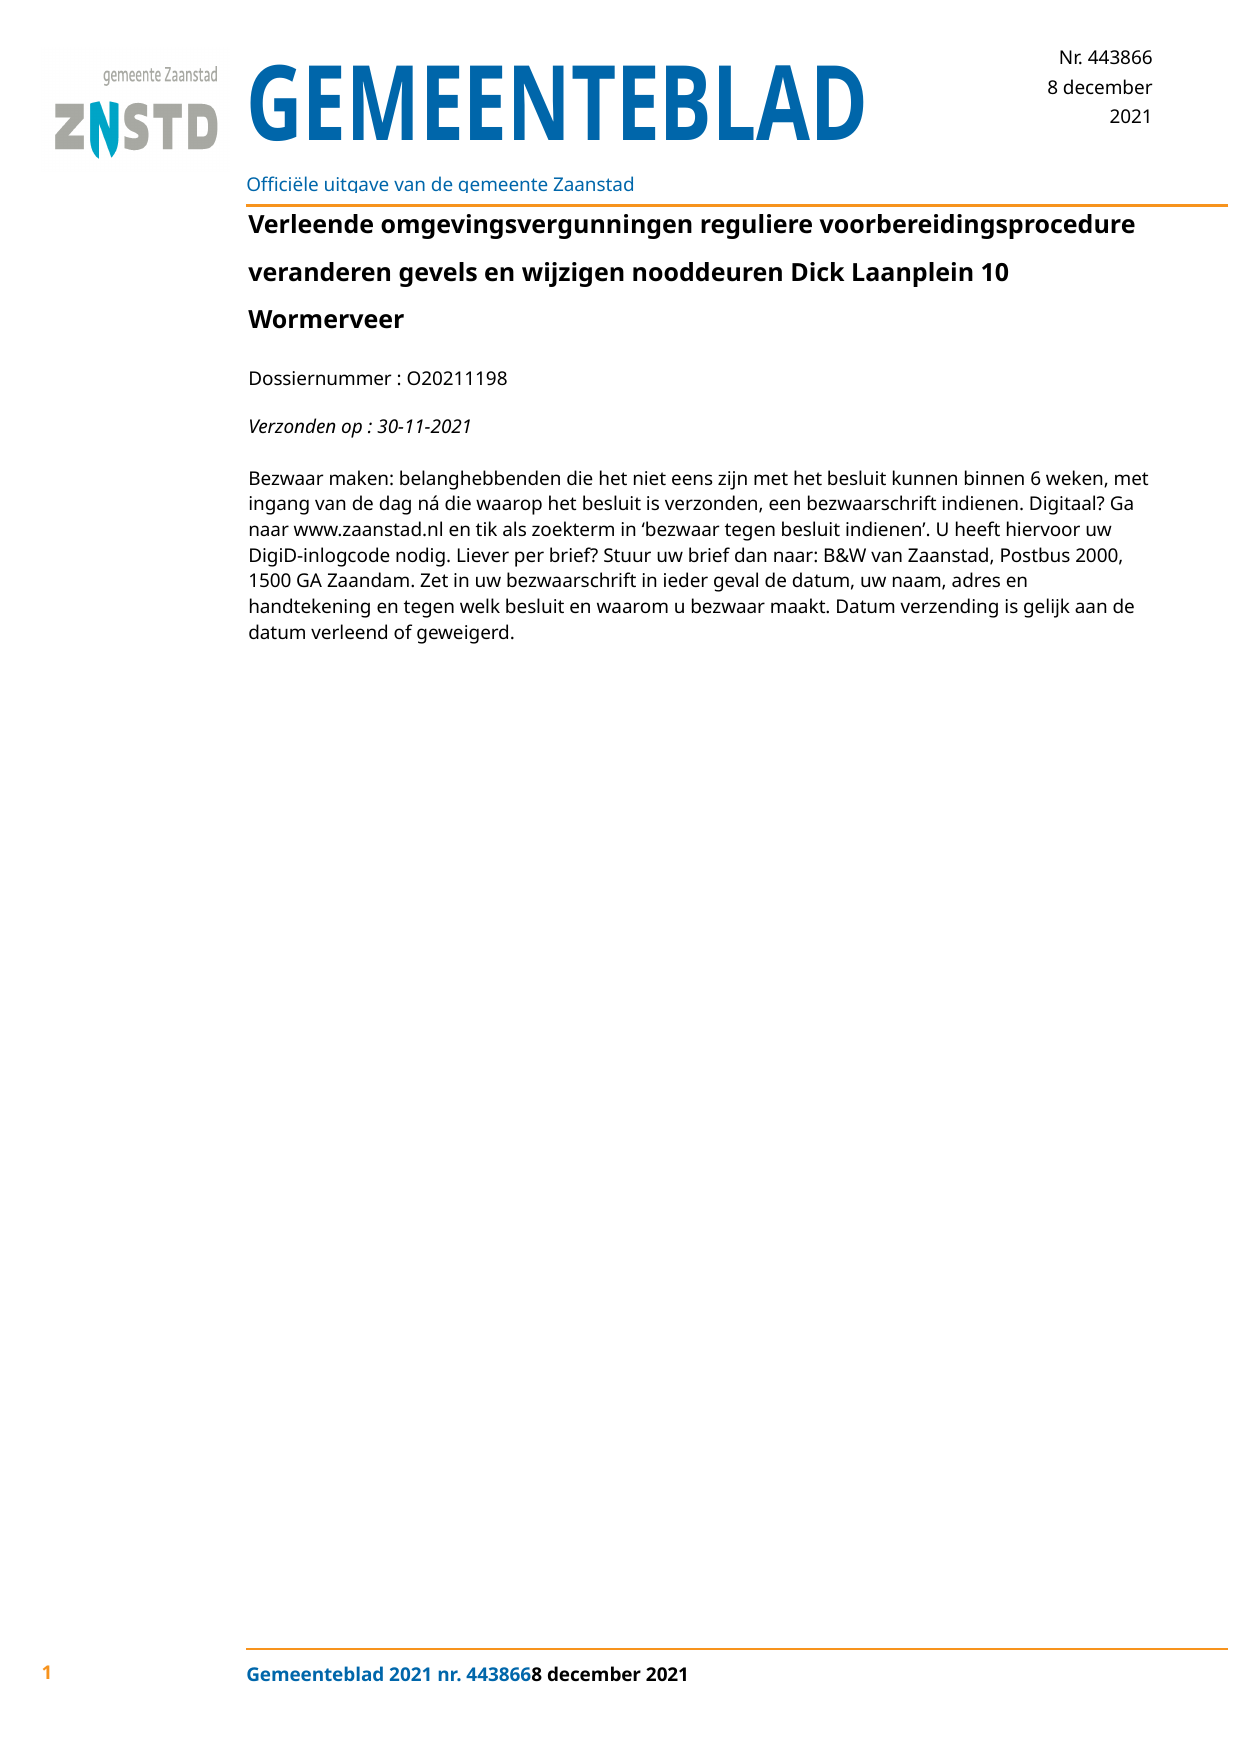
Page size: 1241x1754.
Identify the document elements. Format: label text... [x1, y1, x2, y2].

picture [41, 47, 231, 172]
text Verleende omgevingsvergunningen reguliere voorbereidingsprocedure veranderen gevels en wijzigen nooddeuren Dick Laanplein 10 Wormerveer [248, 207, 1152, 336]
text Bezwaar maken: belanghebbenden die het niet eens zijn met het besluit kunnen binnen 6 weken, met ingang van de dag ná die waarop het besluit is verzonden, een bezwaarschrift indienen. Digitaal? Ga naar www.zaanstad.nl en tik als zoekterm in ‘bezwaar tegen besluit indienen’. U heeft hiervoor uw DigiD-inlogcode nodig. Liever per brief? Stuur uw brief dan naar: B&W van Zaanstad, Postbus 2000, 1500 GA Zaandam. Zet in uw bezwaarschrift in ieder geval de datum, uw naam, adres en handtekening en tegen welk besluit en waarom u bezwaar maakt. Datum verzending is gelijk aan de datum verleend of geweigerd. [248, 465, 1152, 645]
text Verzonden op : 30-11-2021 [248, 413, 1152, 439]
text Dossiernummer : O20211198 [248, 366, 1152, 391]
